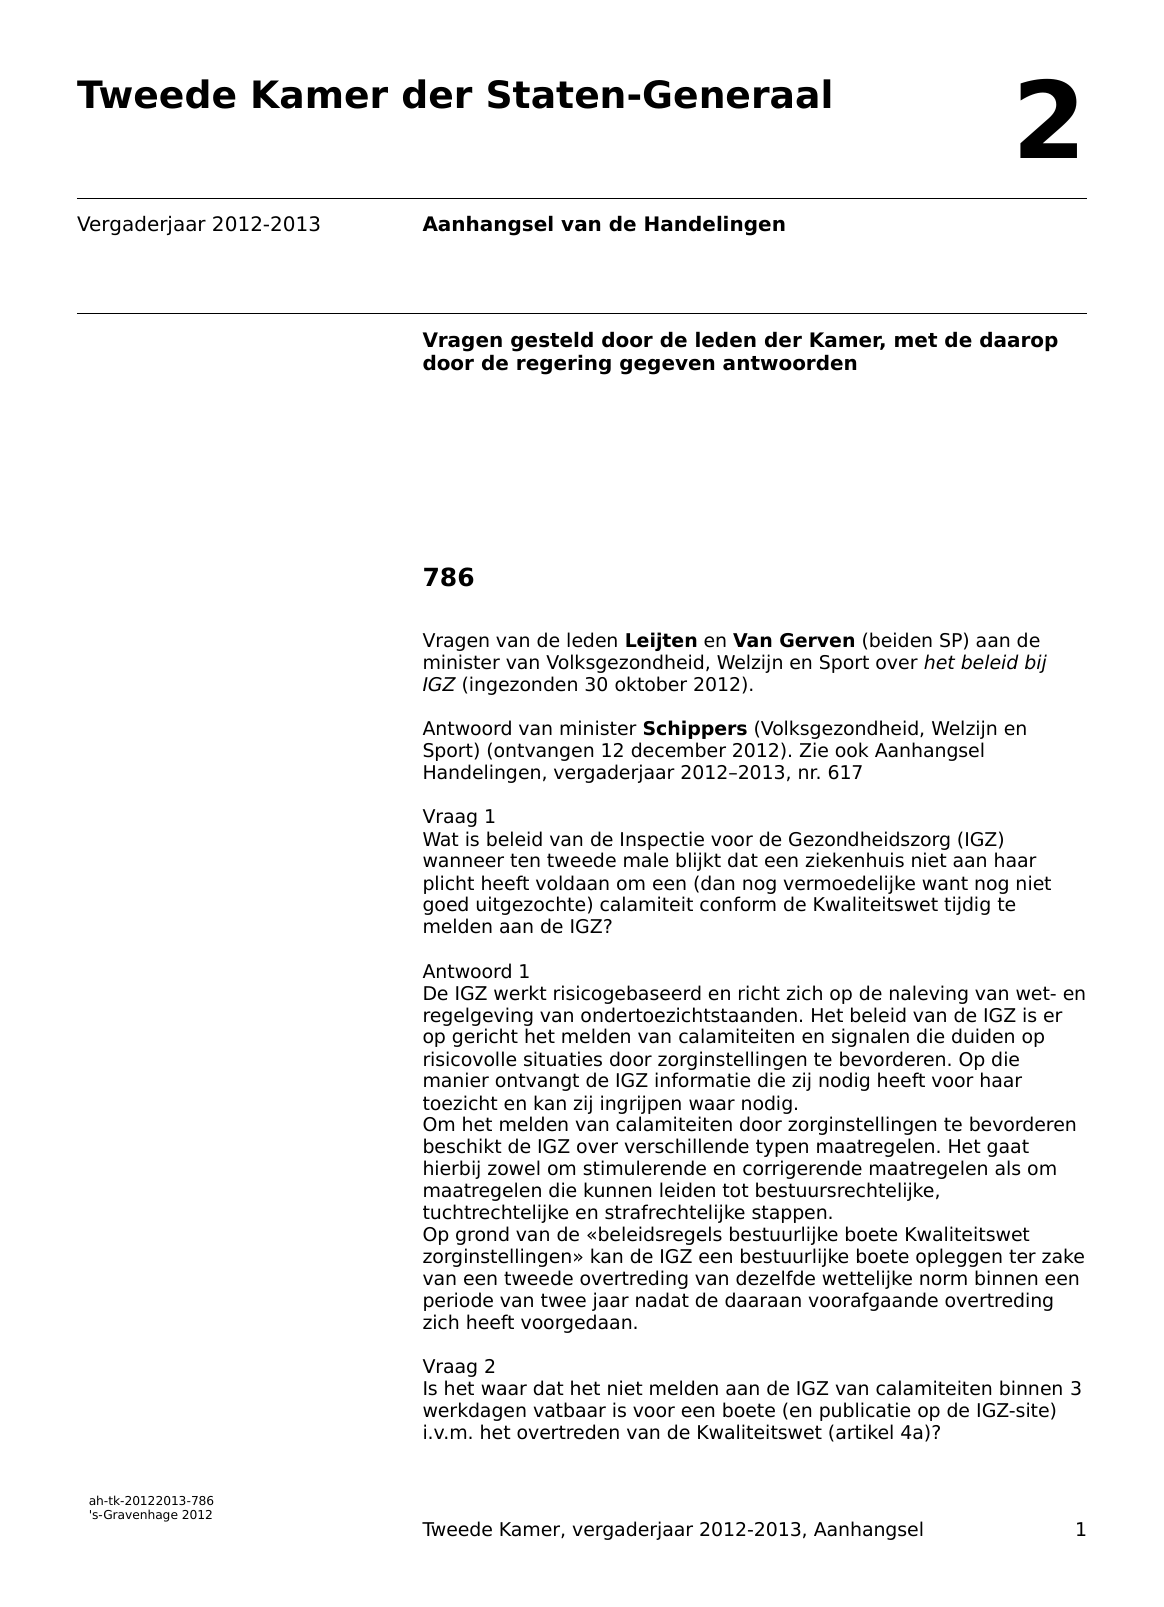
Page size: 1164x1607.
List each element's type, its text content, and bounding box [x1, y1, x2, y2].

table_cell Vragen gesteld door de leden der Kamer, met de daarop door de regering gegeven antwoorden [422, 314, 1087, 375]
text Op grond van de «beleidsregels bestuurlijke boete Kwaliteitswet zorginstellingen» kan de IGZ een bestuurlijke boete opleggen ter zake van een tweede overtreding van dezelfde wettelijke norm binnen een periode van twee jaar nadat de daaraan voorafgaande overtreding zich heeft voorgedaan. [422, 1224, 1087, 1334]
text De IGZ werkt risicogebaseerd en richt zich op de naleving van wet- en regelgeving van ondertoezichtstaanden. Het beleid van de IGZ is er op gericht het melden van calamiteiten en signalen die duiden op risicovolle situaties door zorginstellingen te bevorderen. Op die manier ontvangt de IGZ informatie die zij nodig heeft voor haar toezicht en kan zij ingrijpen waar nodig. [422, 982, 1087, 1114]
text Om het melden van calamiteiten door zorginstellingen te bevorderen beschikt de IGZ over verschillende typen maatregelen. Het gaat hierbij zowel om stimulerende en corrigerende maatregelen als om maatregelen die kunnen leiden tot bestuursrechtelijke, tuchtrechtelijke en strafrechtelijke stappen. [422, 1114, 1087, 1224]
text ah-tk-20122013-786 [88, 1494, 323, 1508]
text Antwoord van minister Schippers (Volksgezondheid, Welzijn en Sport) (ontvangen 12 december 2012). Zie ook Aanhangsel Handelingen, vergaderjaar 2012–2013, nr. 617 [422, 718, 1087, 784]
table_cell [77, 314, 422, 375]
text Vragen van de leden Leijten en Van Gerven (beiden SP) aan de minister van Volksgezondheid, Welzijn en Sport over het beleid bij IGZ (ingezonden 30 oktober 2012). [422, 630, 1087, 696]
text Vraag 1 [422, 806, 1087, 828]
table_cell Aanhangsel van de Handelingen [422, 199, 1087, 313]
text Antwoord 1 [422, 961, 1087, 982]
text 's-Gravenhage 2012 [88, 1508, 323, 1522]
table_header Tweede Kamer der Staten-Generaal [77, 59, 886, 198]
table_cell Vergaderjaar 2012-2013 [77, 199, 422, 313]
text Vraag 2 [422, 1356, 1087, 1378]
text 786 [422, 563, 1087, 592]
table_header 2 [886, 59, 1087, 198]
text Wat is beleid van de Inspectie voor de Gezondheidszorg (IGZ) wanneer ten tweede male blijkt dat een ziekenhuis niet aan haar plicht heeft voldaan om een (dan nog vermoedelijke want nog niet goed uitgezochte) calamiteit conform de Kwaliteitswet tijdig te melden aan de IGZ? [422, 828, 1087, 938]
text Is het waar dat het niet melden aan de IGZ van calamiteiten binnen 3 werkdagen vatbaar is voor een boete (en publicatie op de IGZ-site) i.v.m. het overtreden van de Kwaliteitswet (artikel 4a)? [422, 1378, 1087, 1444]
